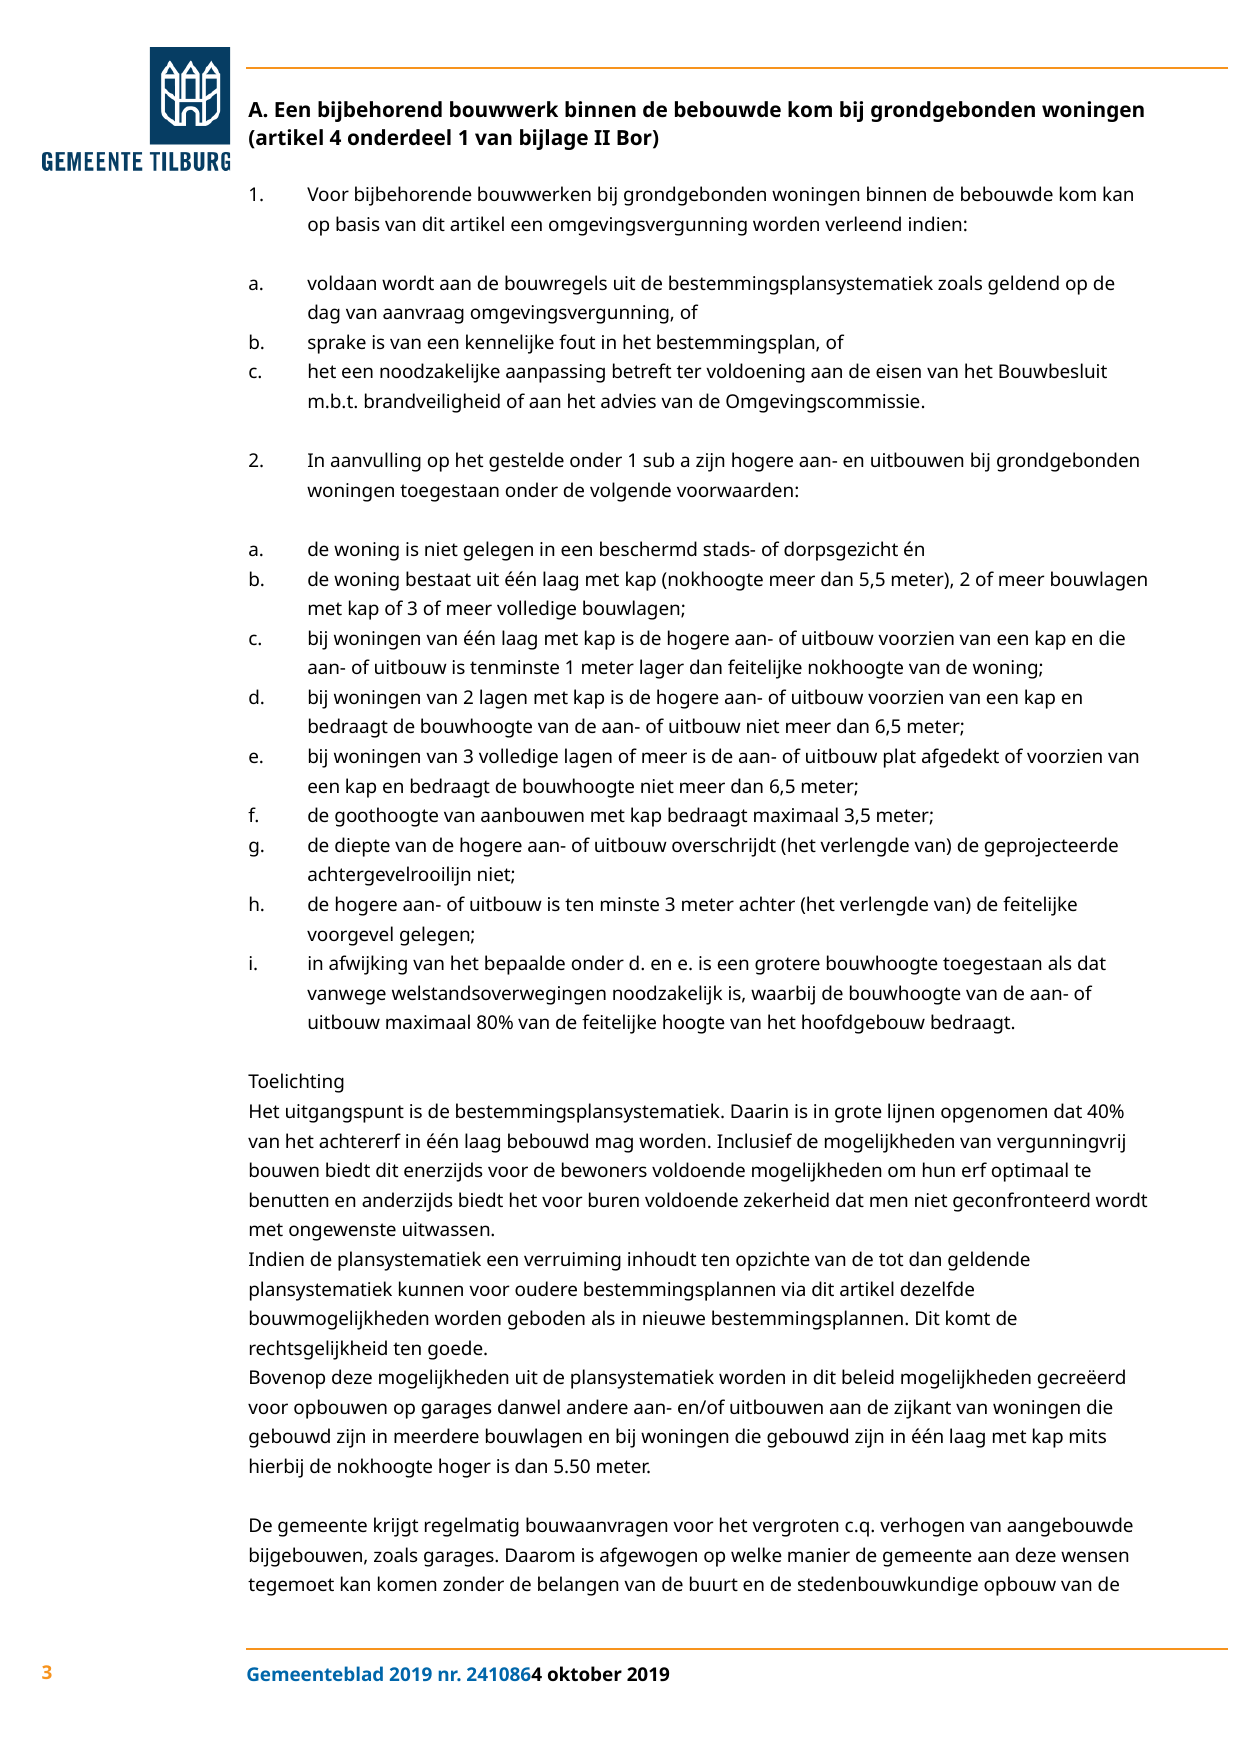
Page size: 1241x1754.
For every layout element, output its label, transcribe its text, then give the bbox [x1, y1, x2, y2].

list in afwijking van het bepaalde onder d. en e. is een grotere bouwhoogte toegestaan als dat vanwege welstandsoverwegingen noodzakelijk is, waarbij de bouwhoogte van de aan- of uitbouw maximaal 80% van de feitelijke hoogte van het hoofdgebouw bedraagt. [248, 950, 1152, 1035]
list de goothoogte van aanbouwen met kap bedraagt maximaal 3,5 meter; [248, 802, 1152, 828]
list In aanvulling op het gestelde onder 1 sub a zijn hogere aan- en uitbouwen bij grondgebonden woningen toegestaan onder de volgende voorwaarden: [248, 447, 1152, 503]
text Toelichting [248, 1069, 1152, 1094]
text De gemeente krijgt regelmatig bouwaanvragen voor het vergroten c.q. verhogen van aangebouwde bijgebouwen, zoals garages. Daarom is afgewogen op welke manier de gemeente aan deze wensen tegemoet kan komen zonder de belangen van de buurt en de stedenbouwkundige opbouw van de [248, 1512, 1152, 1597]
list de woning bestaat uit één laag met kap (nokhoogte meer dan 5,5 meter), 2 of meer bouwlagen met kap of 3 of meer volledige bouwlagen; [248, 566, 1152, 621]
text A. Een bijbehorend bouwwerk binnen de bebouwde kom bij grondgebonden woningen (artikel 4 onderdeel 1 van bijlage II Bor) [248, 95, 1152, 152]
picture [41, 47, 231, 172]
list de hogere aan- of uitbouw is ten minste 3 meter achter (het verlengde van) de feitelijke voorgevel gelegen; [248, 891, 1152, 947]
text Het uitgangspunt is de bestemmingsplansystematiek. Daarin is in grote lijnen opgenomen dat 40% van het achtererf in één laag bebouwd mag worden. Inclusief de mogelijkheden van vergunningvrij bouwen biedt dit enerzijds voor de bewoners voldoende mogelijkheden om hun erf optimaal te benutten en anderzijds biedt het voor buren voldoende zekerheid dat men niet geconfronteerd wordt met ongewenste uitwassen. [248, 1098, 1152, 1242]
text Bovenop deze mogelijkheden uit de plansystematiek worden in dit beleid mogelijkheden gecreëerd voor opbouwen op garages danwel andere aan- en/of uitbouwen aan de zijkant van woningen die gebouwd zijn in meerdere bouwlagen en bij woningen die gebouwd zijn in één laag met kap mits hierbij de nokhoogte hoger is dan 5.50 meter. [248, 1364, 1152, 1479]
list sprake is van een kennelijke fout in het bestemmingsplan, of [248, 329, 1152, 355]
list de woning is niet gelegen in een beschermd stads- of dorpsgezicht én [248, 536, 1152, 562]
list bij woningen van 3 volledige lagen of meer is de aan- of uitbouw plat afgedekt of voorzien van een kap en bedraagt de bouwhoogte niet meer dan 6,5 meter; [248, 743, 1152, 799]
list het een noodzakelijke aanpassing betreft ter voldoening aan de eisen van het Bouwbesluit m.b.t. brandveiligheid of aan het advies van de Omgevingscommissie. [248, 359, 1152, 414]
list bij woningen van 2 lagen met kap is de hogere aan- of uitbouw voorzien van een kap en bedraagt de bouwhoogte van de aan- of uitbouw niet meer dan 6,5 meter; [248, 684, 1152, 739]
list de diepte van de hogere aan- of uitbouw overschrijdt (het verlengde van) de geprojecteerde achtergevelrooilijn niet; [248, 832, 1152, 887]
text Indien de plansystematiek een verruiming inhoudt ten opzichte van de tot dan geldende plansystematiek kunnen voor oudere bestemmingsplannen via dit artikel dezelfde bouwmogelijkheden worden geboden als in nieuwe bestemmingsplannen. Dit komt de rechtsgelijkheid ten goede. [248, 1246, 1152, 1361]
list Voor bijbehorende bouwwerken bij grondgebonden woningen binnen de bebouwde kom kan op basis van dit artikel een omgevingsvergunning worden verleend indien: [248, 181, 1152, 237]
list bij woningen van één laag met kap is de hogere aan- of uitbouw voorzien van een kap en die aan- of uitbouw is tenminste 1 meter lager dan feitelijke nokhoogte van de woning; [248, 625, 1152, 680]
list voldaan wordt aan de bouwregels uit de bestemmingsplansystematiek zoals geldend op de dag van aanvraag omgevingsvergunning, of [248, 270, 1152, 325]
